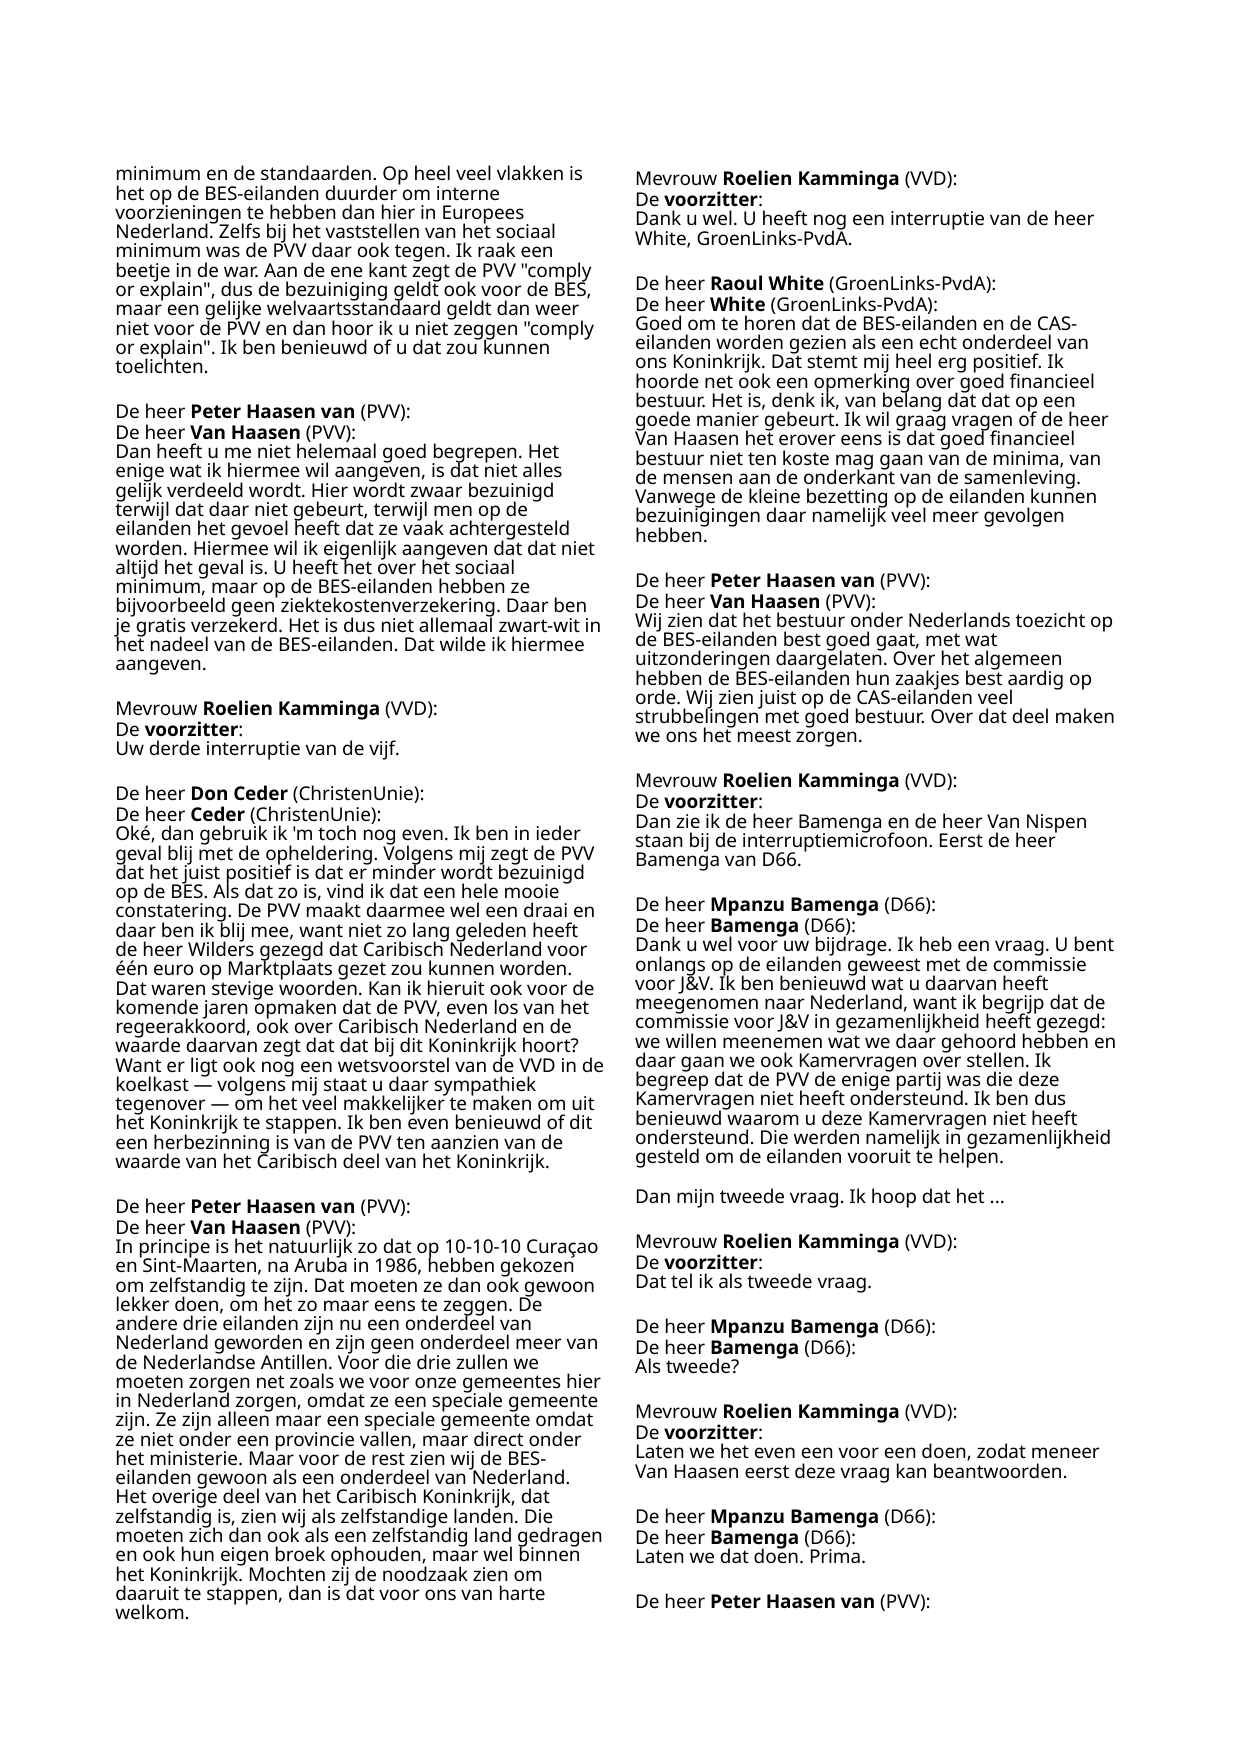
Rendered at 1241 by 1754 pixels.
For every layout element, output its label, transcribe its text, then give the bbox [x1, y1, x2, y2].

text De heer Van Haasen (PVV): [115, 424, 605, 443]
text minimum en de standaarden. Op heel veel vlakken is het op de BES-eilanden duurder om interne voorzieningen te hebben dan hier in Europees Nederland. Zelfs bij het vaststellen van het sociaal minimum was de PVV daar ook tegen. Ik raak een beetje in de war. Aan de ene kant zegt de PVV "comply or explain", dus de bezuiniging geldt ook voor de BES, maar een gelijke welvaartsstandaard geldt dan weer niet voor de PVV en dan hoor ik u niet zeggen "comply or explain". Ik ben benieuwd of u dat zou kunnen toelichten. [115, 165, 605, 377]
text De heer Bamenga (D66): [635, 1529, 1125, 1548]
text De heer Ceder (ChristenUnie): [115, 806, 605, 825]
text Dan mijn tweede vraag. Ik hoop dat het ... [635, 1188, 1125, 1207]
text Laten we het even een voor een doen, zodat meneer Van Haasen eerst deze vraag kan beantwoorden. [635, 1443, 1125, 1482]
text De heer Bamenga (D66): [635, 917, 1125, 936]
text De heer Raoul White (GroenLinks-PvdA): [635, 270, 1125, 296]
text Laten we dat doen. Prima. [635, 1548, 1125, 1567]
text Als tweede? [635, 1358, 1125, 1378]
text De heer Don Ceder (ChristenUnie): [115, 780, 605, 806]
text De heer Van Haasen (PVV): [115, 1219, 605, 1238]
text Oké, dan gebruik ik 'm toch nog even. Ik ben in ieder geval blij met de opheldering. Volgens mij zegt de PVV dat het juist positief is dat er minder wordt bezuinigd op de BES. Als dat zo is, vind ik dat een hele mooie constatering. De PVV maakt daarmee wel een draai en daar ben ik blij mee, want niet zo lang geleden heeft de heer Wilders gezegd dat Caribisch Nederland voor één euro op Marktplaats gezet zou kunnen worden. Dat waren stevige woorden. Kan ik hieruit ook voor de komende jaren opmaken dat de PVV, even los van het regeerakkoord, ook over Caribisch Nederland en de waarde daarvan zegt dat dat bij dit Koninkrijk hoort? Want er ligt ook nog een wetsvoorstel van de VVD in de koelkast — volgens mij staat u daar sympathiek tegenover — om het veel makkelijker te maken om uit het Koninkrijk te stappen. Ik ben even benieuwd of dit een herbezinning is van de PVV ten aanzien van de waarde van het Caribisch deel van het Koninkrijk. [115, 825, 605, 1172]
text Uw derde interruptie van de vijf. [115, 740, 605, 759]
text Dan heeft u me niet helemaal goed begrepen. Het enige wat ik hiermee wil aangeven, is dat niet alles gelijk verdeeld wordt. Hier wordt zwaar bezuinigd terwijl dat daar niet gebeurt, terwijl men op de eilanden het gevoel heeft dat ze vaak achtergesteld worden. Hiermee wil ik eigenlijk aangeven dat dat niet altijd het geval is. U heeft het over het sociaal minimum, maar op de BES-eilanden hebben ze bijvoorbeeld geen ziektekostenverzekering. Daar ben je gratis verzekerd. Het is dus niet allemaal zwart-wit in het nadeel van de BES-eilanden. Dat wilde ik hiermee aangeven. [115, 443, 605, 674]
text De voorzitter: [635, 793, 1125, 813]
text De heer Mpanzu Bamenga (D66): [635, 1503, 1125, 1529]
text De voorzitter: [635, 1424, 1125, 1443]
text Mevrouw Roelien Kamminga (VVD): [635, 165, 1125, 191]
text Mevrouw Roelien Kamminga (VVD): [635, 1228, 1125, 1254]
text Dan zie ik de heer Bamenga en de heer Van Nispen staan bij de interruptiemicrofoon. Eerst de heer Bamenga van D66. [635, 813, 1125, 870]
text De heer Mpanzu Bamenga (D66): [635, 891, 1125, 917]
text Dat tel ik als tweede vraag. [635, 1273, 1125, 1293]
text De voorzitter: [635, 191, 1125, 210]
text Dank u wel. U heeft nog een interruptie van de heer White, GroenLinks-PvdA. [635, 210, 1125, 249]
text De heer Mpanzu Bamenga (D66): [635, 1313, 1125, 1339]
text De heer Peter Haasen van (PVV): [115, 1193, 605, 1219]
text De heer Peter Haasen van (PVV): [115, 398, 605, 424]
text Mevrouw Roelien Kamminga (VVD): [635, 1398, 1125, 1424]
text De voorzitter: [115, 721, 605, 740]
text Goed om te horen dat de BES-eilanden en de CAS-eilanden worden gezien als een echt onderdeel van ons Koninkrijk. Dat stemt mij heel erg positief. Ik hoorde net ook een opmerking over goed financieel bestuur. Het is, denk ik, van belang dat dat op een goede manier gebeurt. Ik wil graag vragen of de heer Van Haasen het erover eens is dat goed financieel bestuur niet ten koste mag gaan van de minima, van de mensen aan de onderkant van de samenleving. Vanwege de kleine bezetting op de eilanden kunnen bezuinigingen daar namelijk veel meer gevolgen hebben. [635, 315, 1125, 546]
text De heer Peter Haasen van (PVV): [635, 1588, 1125, 1614]
text De heer White (GroenLinks-PvdA): [635, 296, 1125, 315]
text Mevrouw Roelien Kamminga (VVD): [635, 768, 1125, 793]
text De heer Van Haasen (PVV): [635, 593, 1125, 612]
text Wij zien dat het bestuur onder Nederlands toezicht op de BES-eilanden best goed gaat, met wat uitzonderingen daargelaten. Over het algemeen hebben de BES-eilanden hun zaakjes best aardig op orde. Wij zien juist op de CAS-eilanden veel strubbelingen met goed bestuur. Over dat deel maken we ons het meest zorgen. [635, 612, 1125, 747]
text Mevrouw Roelien Kamminga (VVD): [115, 695, 605, 721]
text De heer Bamenga (D66): [635, 1339, 1125, 1358]
text De voorzitter: [635, 1254, 1125, 1273]
text Dank u wel voor uw bijdrage. Ik heb een vraag. U bent onlangs op de eilanden geweest met de commissie voor J&V. Ik ben benieuwd wat u daarvan heeft meegenomen naar Nederland, want ik begrijp dat de commissie voor J&V in gezamenlijkheid heeft gezegd: we willen meenemen wat we daar gehoord hebben en daar gaan we ook Kamervragen over stellen. Ik begreep dat de PVV de enige partij was die deze Kamervragen niet heeft ondersteund. Ik ben dus benieuwd waarom u deze Kamervragen niet heeft ondersteund. Die werden namelijk in gezamenlijkheid gesteld om de eilanden vooruit te helpen. [635, 936, 1125, 1167]
text In principe is het natuurlijk zo dat op 10-10-10 Curaçao en Sint-Maarten, na Aruba in 1986, hebben gekozen om zelfstandig te zijn. Dat moeten ze dan ook gewoon lekker doen, om het zo maar eens te zeggen. De andere drie eilanden zijn nu een onderdeel van Nederland geworden en zijn geen onderdeel meer van de Nederlandse Antillen. Voor die drie zullen we moeten zorgen net zoals we voor onze gemeentes hier in Nederland zorgen, omdat ze een speciale gemeente zijn. Ze zijn alleen maar een speciale gemeente omdat ze niet onder een provincie vallen, maar direct onder het ministerie. Maar voor de rest zien wij de BES-eilanden gewoon als een onderdeel van Nederland. Het overige deel van het Caribisch Koninkrijk, dat zelfstandig is, zien wij als zelfstandige landen. Die moeten zich dan ook als een zelfstandig land gedragen en ook hun eigen broek ophouden, maar wel binnen het Koninkrijk. Mochten zij de noodzaak zien om daaruit te stappen, dan is dat voor ons van harte welkom. [115, 1238, 605, 1623]
text De heer Peter Haasen van (PVV): [635, 567, 1125, 593]
